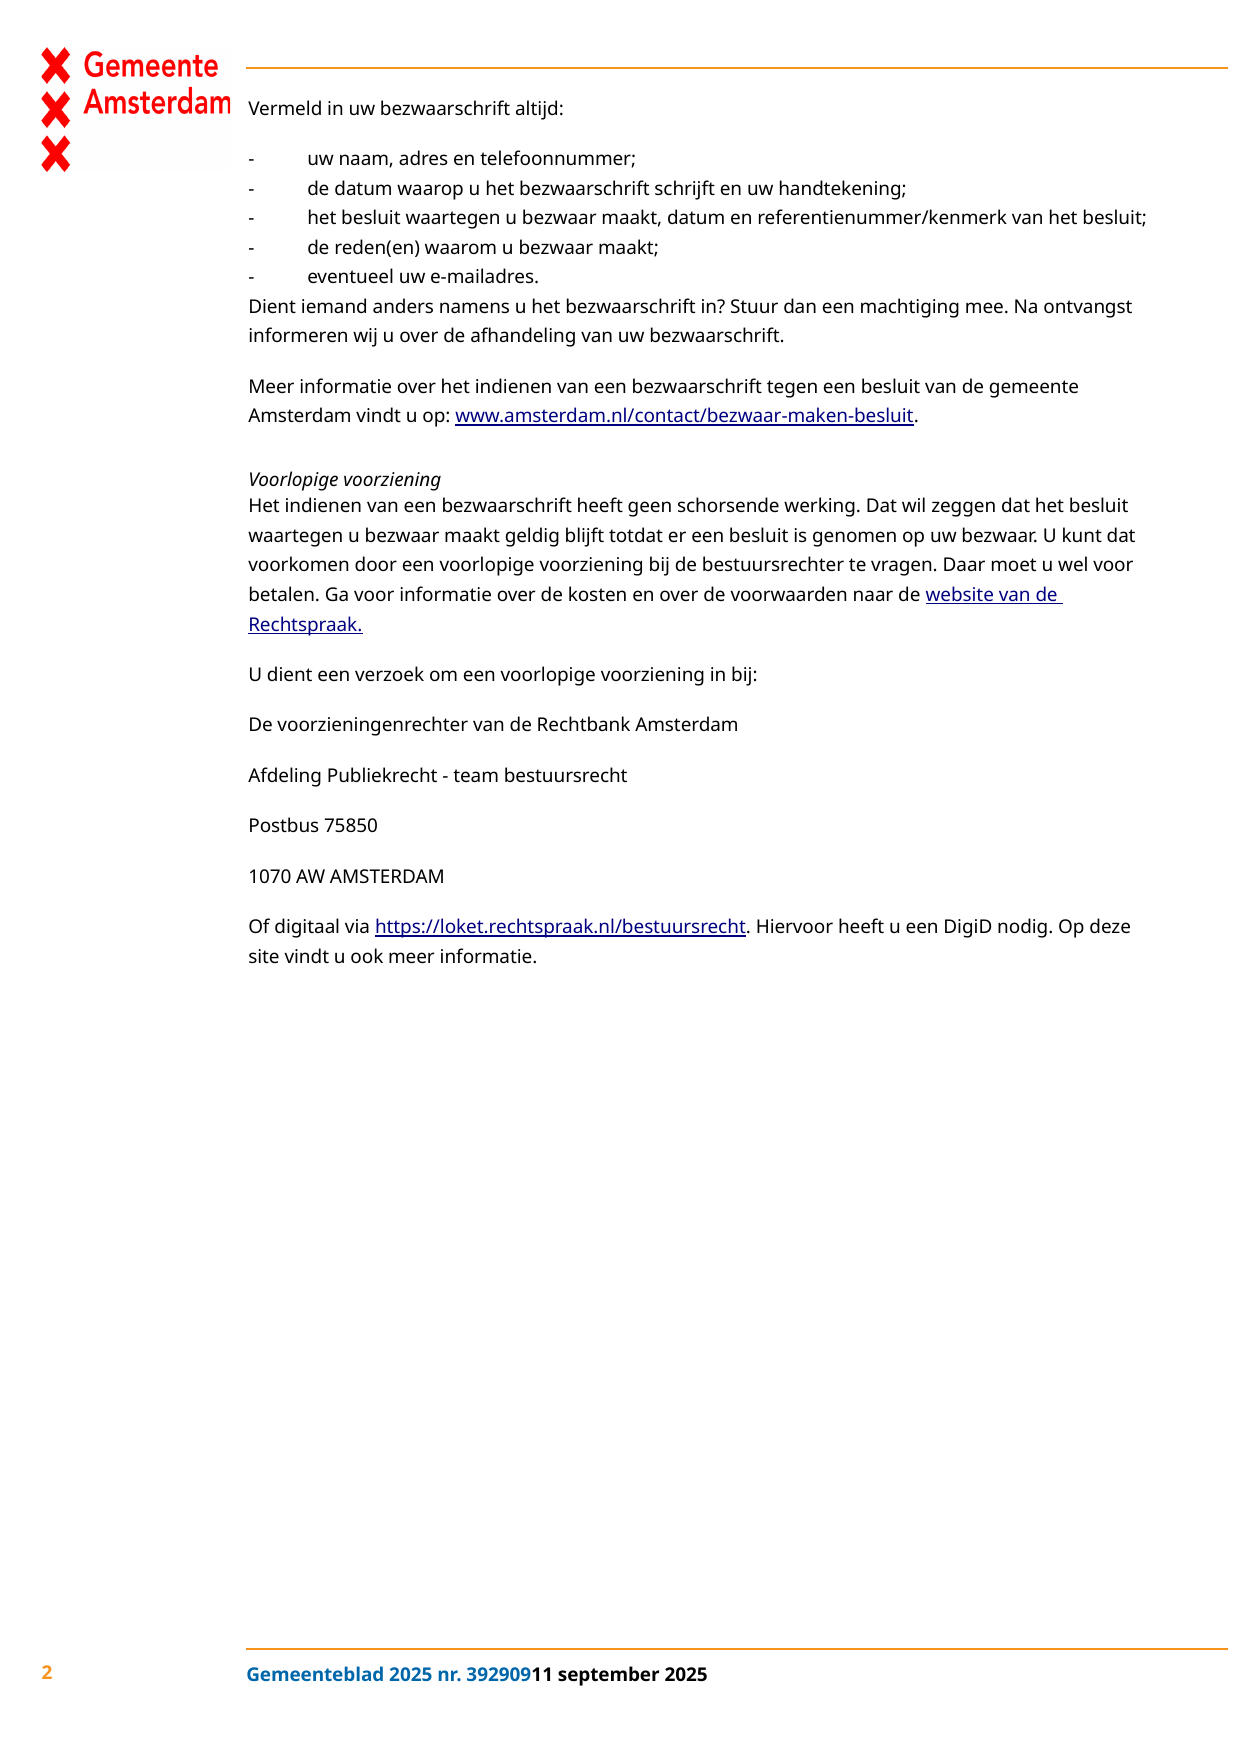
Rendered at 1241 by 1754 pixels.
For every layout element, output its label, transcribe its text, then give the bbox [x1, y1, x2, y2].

list het besluit waartegen u bezwaar maakt, datum en referentienummer/kenmerk van het besluit; [248, 204, 1152, 230]
text Het indienen van een bezwaarschrift heeft geen schorsende werking. Dat wil zeggen dat het besluit waartegen u bezwaar maakt geldig blijft totdat er een besluit is genomen op uw bezwaar. U kunt dat voorkomen door een voorlopige voorziening bij de bestuursrechter te vragen. Daar moet u wel voor betalen. Ga voor informatie over de kosten en over de voorwaarden naar de website van de Rechtspraak. [248, 492, 1152, 636]
text Meer informatie over het indienen van een bezwaarschrift tegen een besluit van de gemeente Amsterdam vindt u op: www.amsterdam.nl/contact/bezwaar-maken-besluit. [248, 373, 1152, 428]
text Dient iemand anders namens u het bezwaarschrift in? Stuur dan een machtiging mee. Na ontvangst informeren wij u over de afhandeling van uw bezwaarschrift. [248, 293, 1152, 348]
text Afdeling Publiekrecht - team bestuursrecht [248, 762, 1152, 788]
list eventueel uw e-mailadres. [248, 263, 1152, 289]
list de reden(en) waarom u bezwaar maakt; [248, 234, 1152, 260]
text Vermeld in uw bezwaarschrift altijd: [248, 95, 1152, 121]
text De voorzieningenrechter van de Rechtbank Amsterdam [248, 712, 1152, 737]
text Voorlopige voorziening [248, 467, 1152, 492]
picture [41, 47, 231, 172]
list uw naam, adres en telefoonnummer; [248, 145, 1152, 171]
list de datum waarop u het bezwaarschrift schrijft en uw handtekening; [248, 175, 1152, 201]
text Of digitaal via https://loket.rechtspraak.nl/bestuursrecht. Hiervoor heeft u een DigiD nodig. Op deze site vindt u ook meer informatie. [248, 913, 1152, 968]
text 1070 AW AMSTERDAM [248, 863, 1152, 888]
text U dient een verzoek om een voorlopige voorziening in bij: [248, 661, 1152, 687]
text Postbus 75850 [248, 812, 1152, 838]
